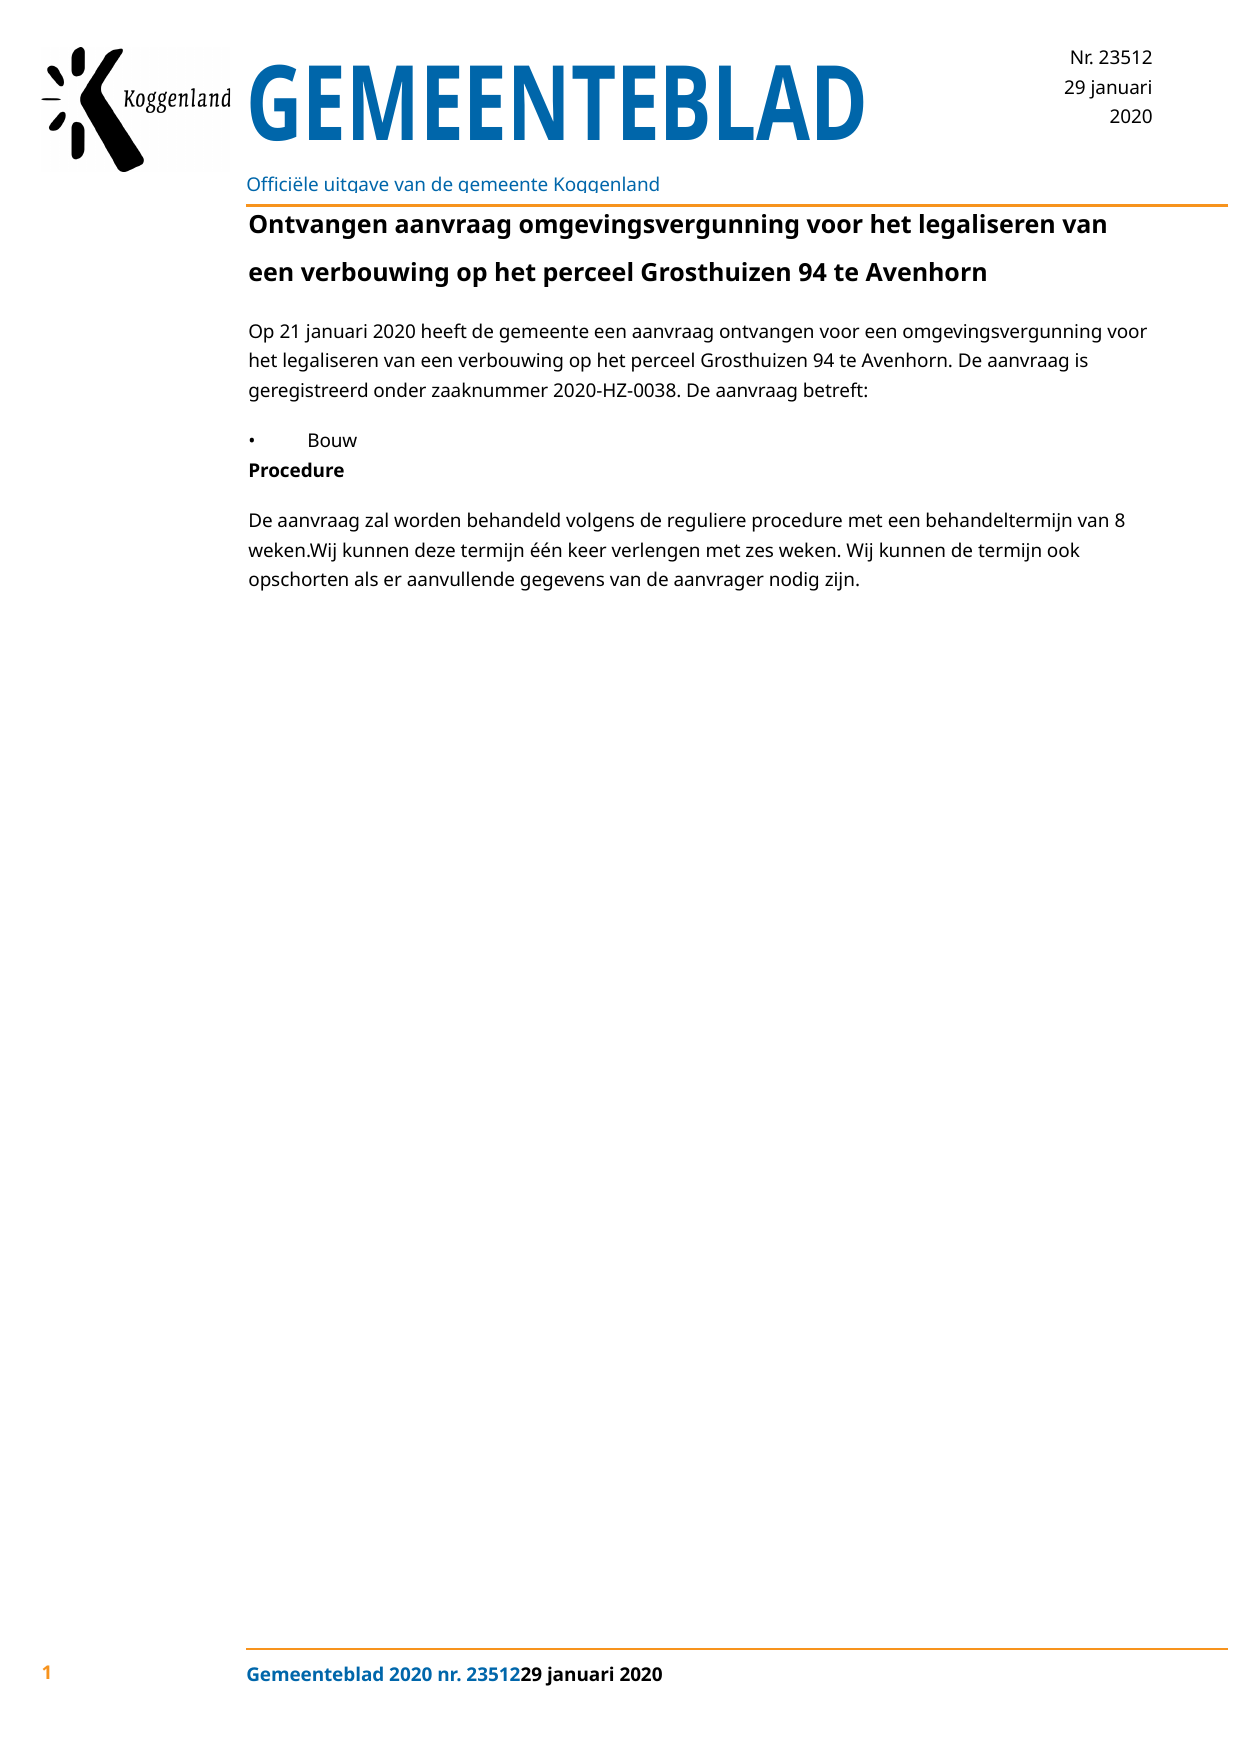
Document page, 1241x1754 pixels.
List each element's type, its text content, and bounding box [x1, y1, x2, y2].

picture [41, 47, 231, 172]
text De aanvraag zal worden behandeld volgens de reguliere procedure met een behandeltermijn van 8 weken.Wij kunnen deze termijn één keer verlengen met zes weken. Wij kunnen de termijn ook opschorten als er aanvullende gegevens van de aanvrager nodig zijn. [248, 507, 1152, 592]
text Procedure [248, 457, 1152, 483]
list Bouw [248, 427, 1152, 453]
text Ontvangen aanvraag omgevingsvergunning voor het legaliseren van een verbouwing op het perceel Grosthuizen 94 te Avenhorn [248, 207, 1152, 288]
text Op 21 januari 2020 heeft de gemeente een aanvraag ontvangen voor een omgevingsvergunning voor het legaliseren van een verbouwing op het perceel Grosthuizen 94 te Avenhorn. De aanvraag is geregistreerd onder zaaknummer 2020-HZ-0038. De aanvraag betreft: [248, 318, 1152, 403]
